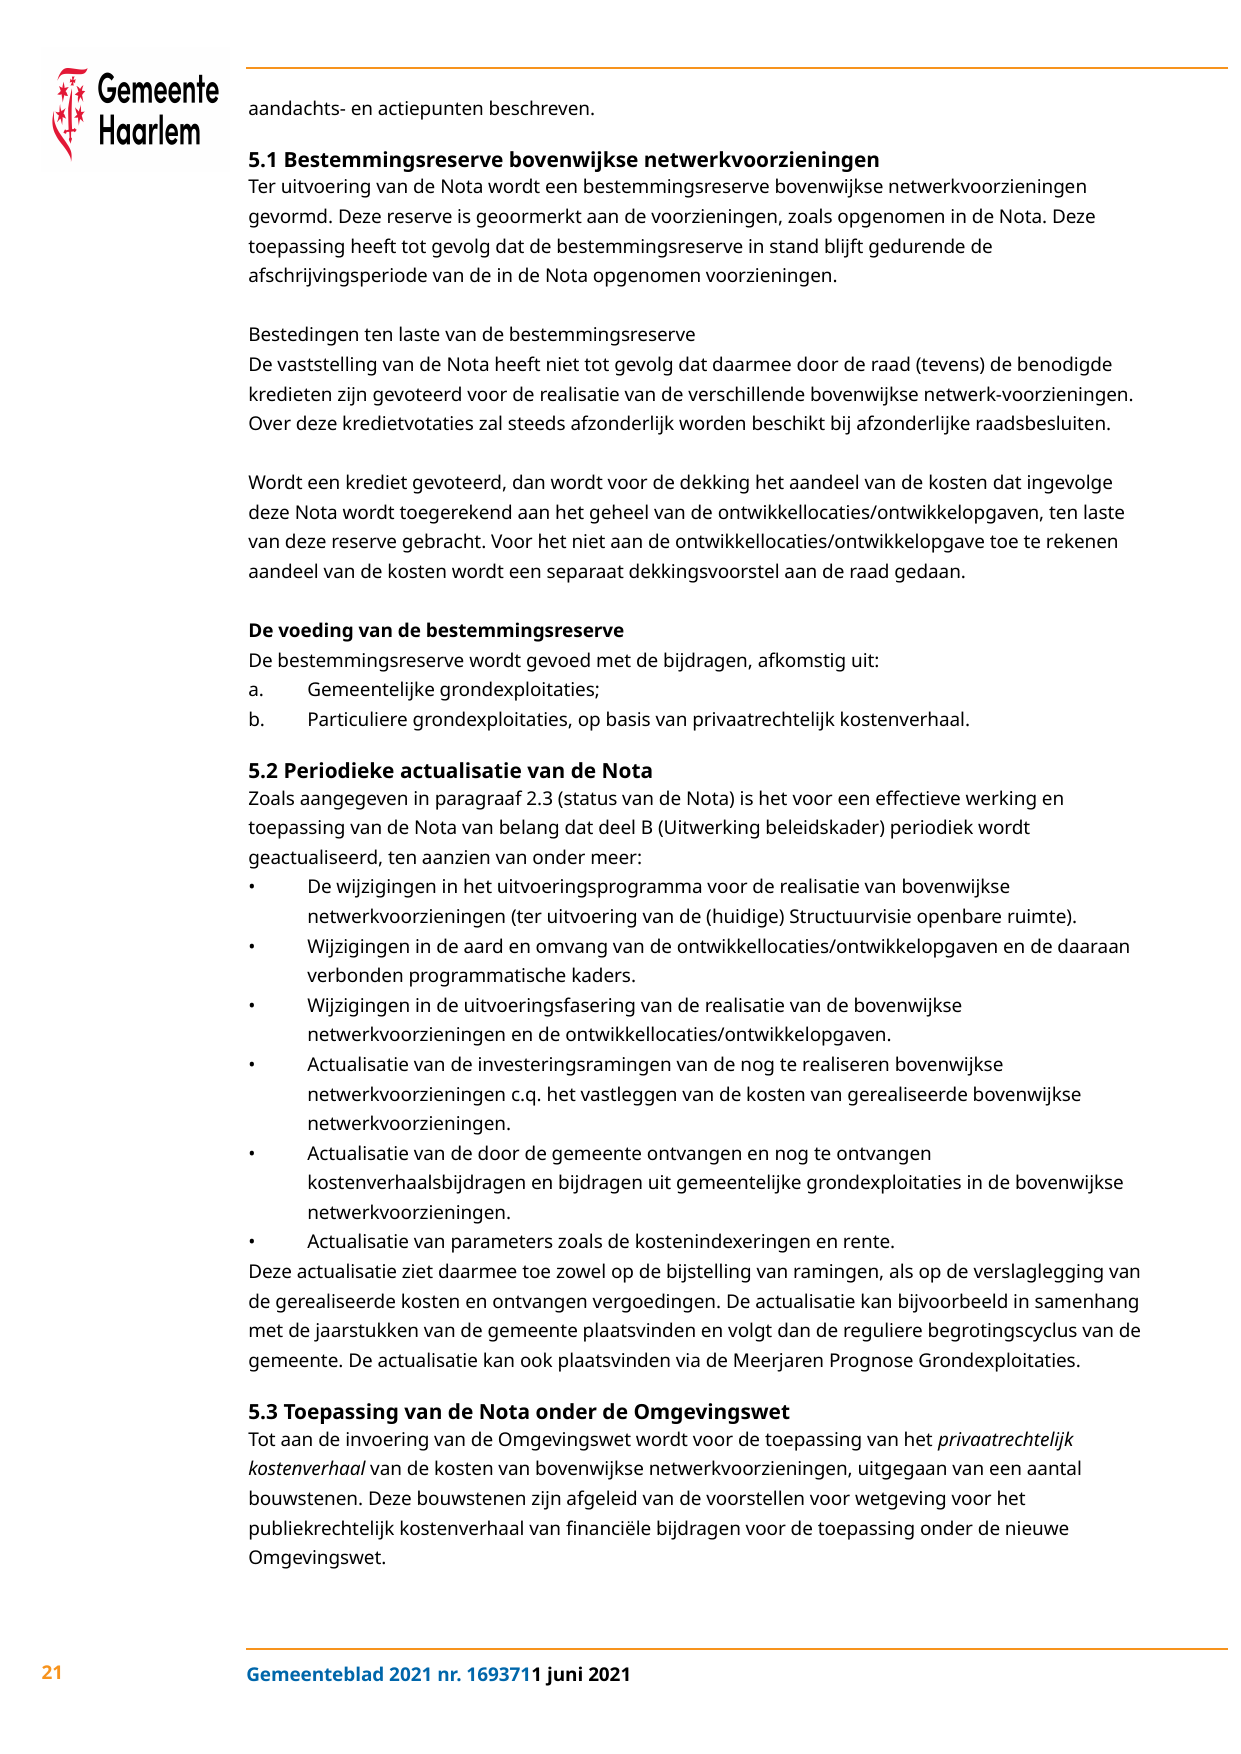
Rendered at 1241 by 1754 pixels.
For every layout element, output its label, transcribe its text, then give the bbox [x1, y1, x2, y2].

text 5.2 Periodieke actualisatie van de Nota [248, 757, 1152, 785]
list Actualisatie van parameters zoals de kostenindexeringen en rente. [248, 1229, 1152, 1254]
list Actualisatie van de investeringsramingen van de nog te realiseren bovenwijkse netwerkvoorzieningen c.q. het vastleggen van de kosten van gerealiseerde bovenwijkse netwerkvoorzieningen. [248, 1051, 1152, 1136]
list Gemeentelijke grondexploitaties; [248, 677, 1152, 702]
list Particuliere grondexploitaties, op basis van privaatrechtelijk kostenverhaal. [248, 706, 1152, 732]
list De wijzigingen in het uitvoeringsprogramma voor de realisatie van bovenwijkse netwerkvoorzieningen (ter uitvoering van de (huidige) Structuurvisie openbare ruimte). [248, 874, 1152, 929]
text De vaststelling van de Nota heeft niet tot gevolg dat daarmee door de raad (tevens) de benodigde kredieten zijn gevoteerd voor de realisatie van de verschillende bovenwijkse netwerk-voorzieningen. Over deze kredietvotaties zal steeds afzonderlijk worden beschikt bij afzonderlijke raadsbesluiten. [248, 351, 1152, 436]
text Ter uitvoering van de Nota wordt een bestemmingsreserve bovenwijkse netwerkvoorzieningen gevormd. Deze reserve is geoormerkt aan de voorzieningen, zoals opgenomen in de Nota. Deze toepassing heeft tot gevolg dat de bestemmingsreserve in stand blijft gedurende de afschrijvingsperiode van de in de Nota opgenomen voorzieningen. [248, 174, 1152, 288]
text Deze actualisatie ziet daarmee toe zowel op de bijstelling van ramingen, als op de verslaglegging van de gerealiseerde kosten en ontvangen vergoedingen. De actualisatie kan bijvoorbeeld in samenhang met de jaarstukken van de gemeente plaatsvinden en volgt dan de reguliere begrotingscyclus van de gemeente. De actualisatie kan ook plaatsvinden via de Meerjaren Prognose Grondexploitaties. [248, 1258, 1152, 1373]
text 5.1 Bestemmingsreserve bovenwijkse netwerkvoorzieningen [248, 145, 1152, 174]
list Wijzigingen in de aard en omvang van de ontwikkellocaties/ontwikkelopgaven en de daaraan verbonden programmatische kaders. [248, 933, 1152, 988]
picture [41, 47, 231, 172]
list Wijzigingen in de uitvoeringsfasering van de realisatie van de bovenwijkse netwerkvoorzieningen en de ontwikkellocaties/ontwikkelopgaven. [248, 992, 1152, 1047]
list Actualisatie van de door de gemeente ontvangen en nog te ontvangen kostenverhaalsbijdragen en bijdragen uit gemeentelijke grondexploitaties in de bovenwijkse netwerkvoorzieningen. [248, 1140, 1152, 1225]
text Bestedingen ten laste van de bestemmingsreserve [248, 322, 1152, 347]
text 5.3 Toepassing van de Nota onder de Omgevingswet [248, 1397, 1152, 1426]
text De bestemmingsreserve wordt gevoed met de bijdragen, afkomstig uit: [248, 647, 1152, 673]
text Wordt een krediet gevoteerd, dan wordt voor de dekking het aandeel van de kosten dat ingevolge deze Nota wordt toegerekend aan het geheel van de ontwikkellocaties/ontwikkelopgaven, ten laste van deze reserve gebracht. Voor het niet aan de ontwikkellocaties/ontwikkelopgave toe te rekenen aandeel van de kosten wordt een separaat dekkingsvoorstel aan de raad gedaan. [248, 469, 1152, 584]
text Zoals aangegeven in paragraaf 2.3 (status van de Nota) is het voor een effectieve werking en toepassing van de Nota van belang dat deel B (Uitwerking beleidskader) periodiek wordt geactualiseerd, ten aanzien van onder meer: [248, 785, 1152, 870]
text aandachts- en actiepunten beschreven. [248, 95, 1152, 121]
text De voeding van de bestemmingsreserve [248, 617, 1152, 643]
text Tot aan de invoering van de Omgevingswet wordt voor de toepassing van het privaatrechtelijk kostenverhaal van de kosten van bovenwijkse netwerkvoorzieningen, uitgegaan van een aantal bouwstenen. Deze bouwstenen zijn afgeleid van de voorstellen voor wetgeving voor het publiekrechtelijk kostenverhaal van financiële bijdragen voor de toepassing onder de nieuwe Omgevingswet. [248, 1426, 1152, 1570]
